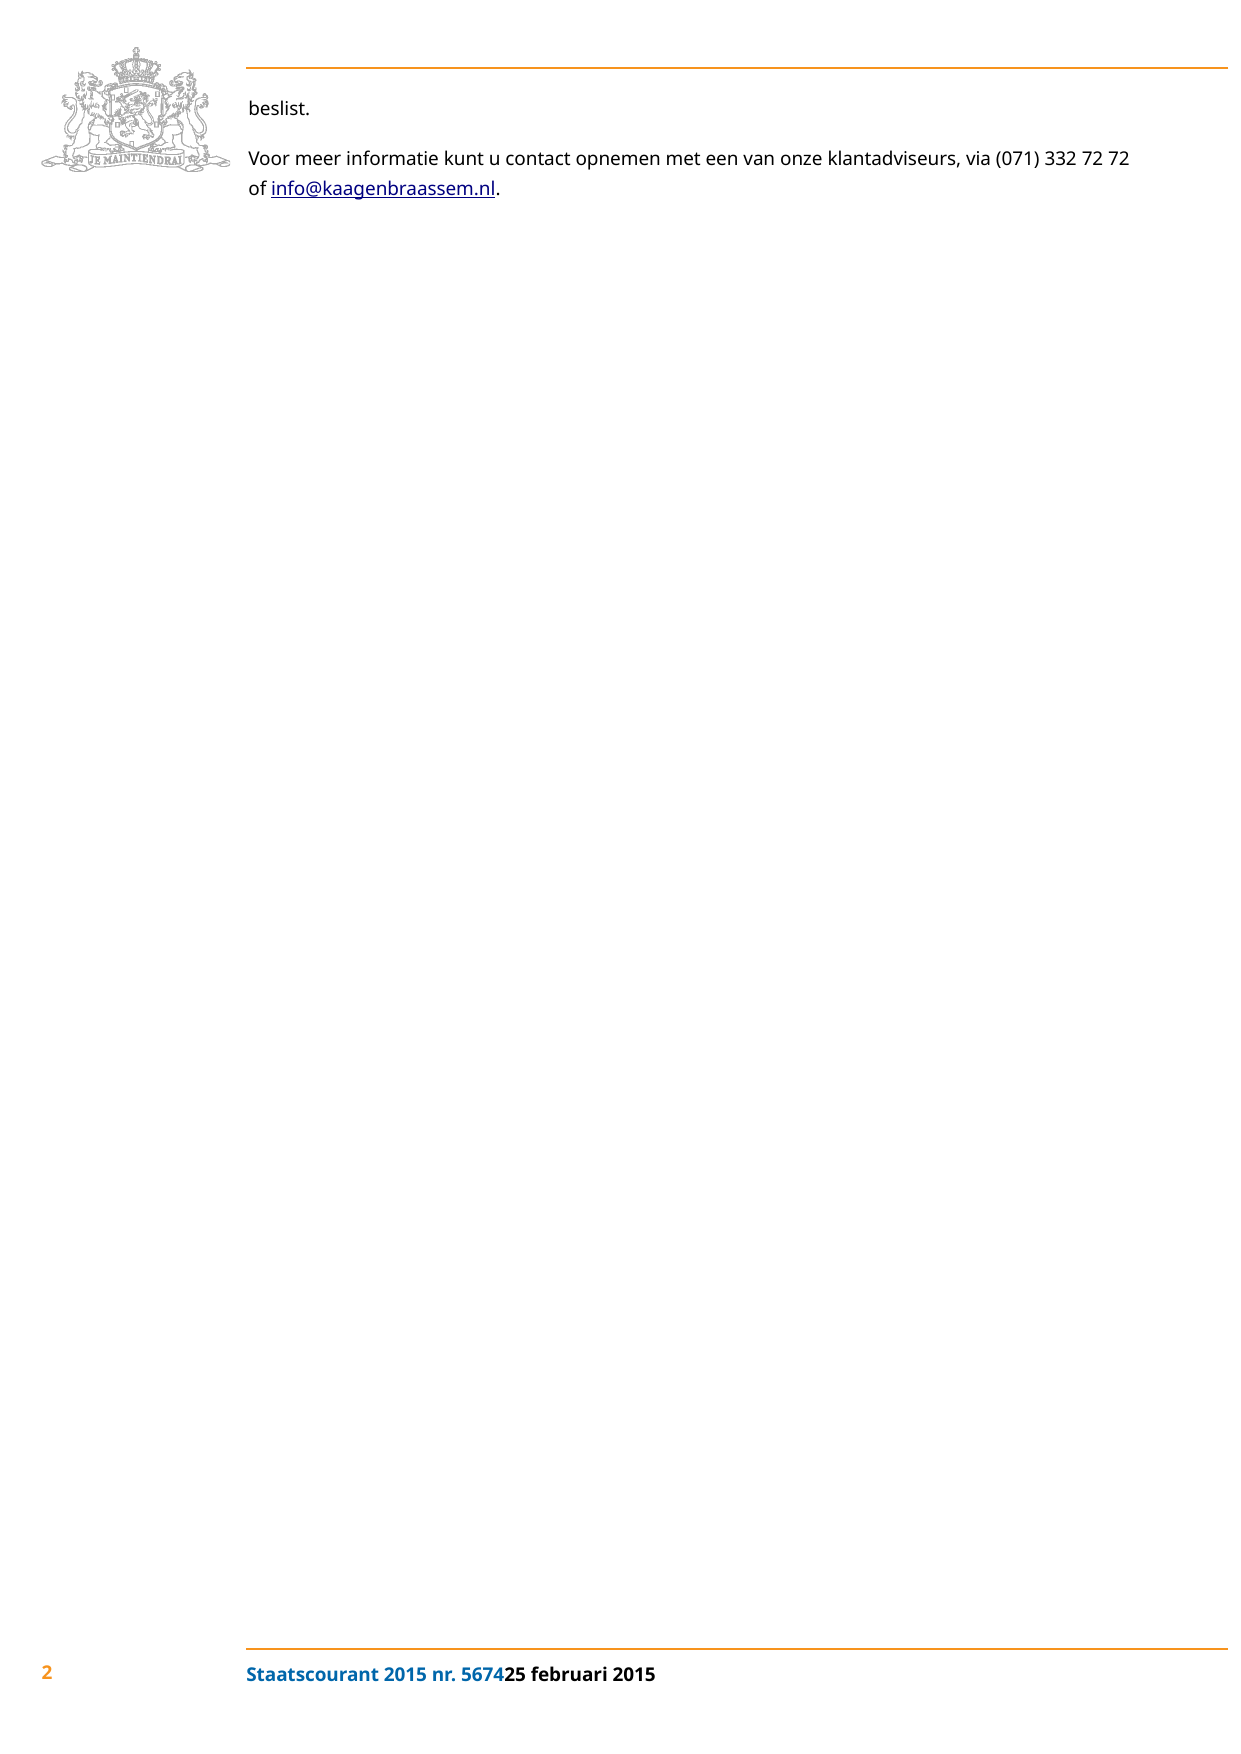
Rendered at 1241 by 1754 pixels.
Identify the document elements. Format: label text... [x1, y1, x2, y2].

text beslist. [248, 95, 1152, 121]
text Voor meer informatie kunt u contact opnemen met een van onze klantadviseurs, via (071) 332 72 72 of info@kaagenbraassem.nl. [248, 145, 1152, 201]
picture [41, 47, 231, 172]
